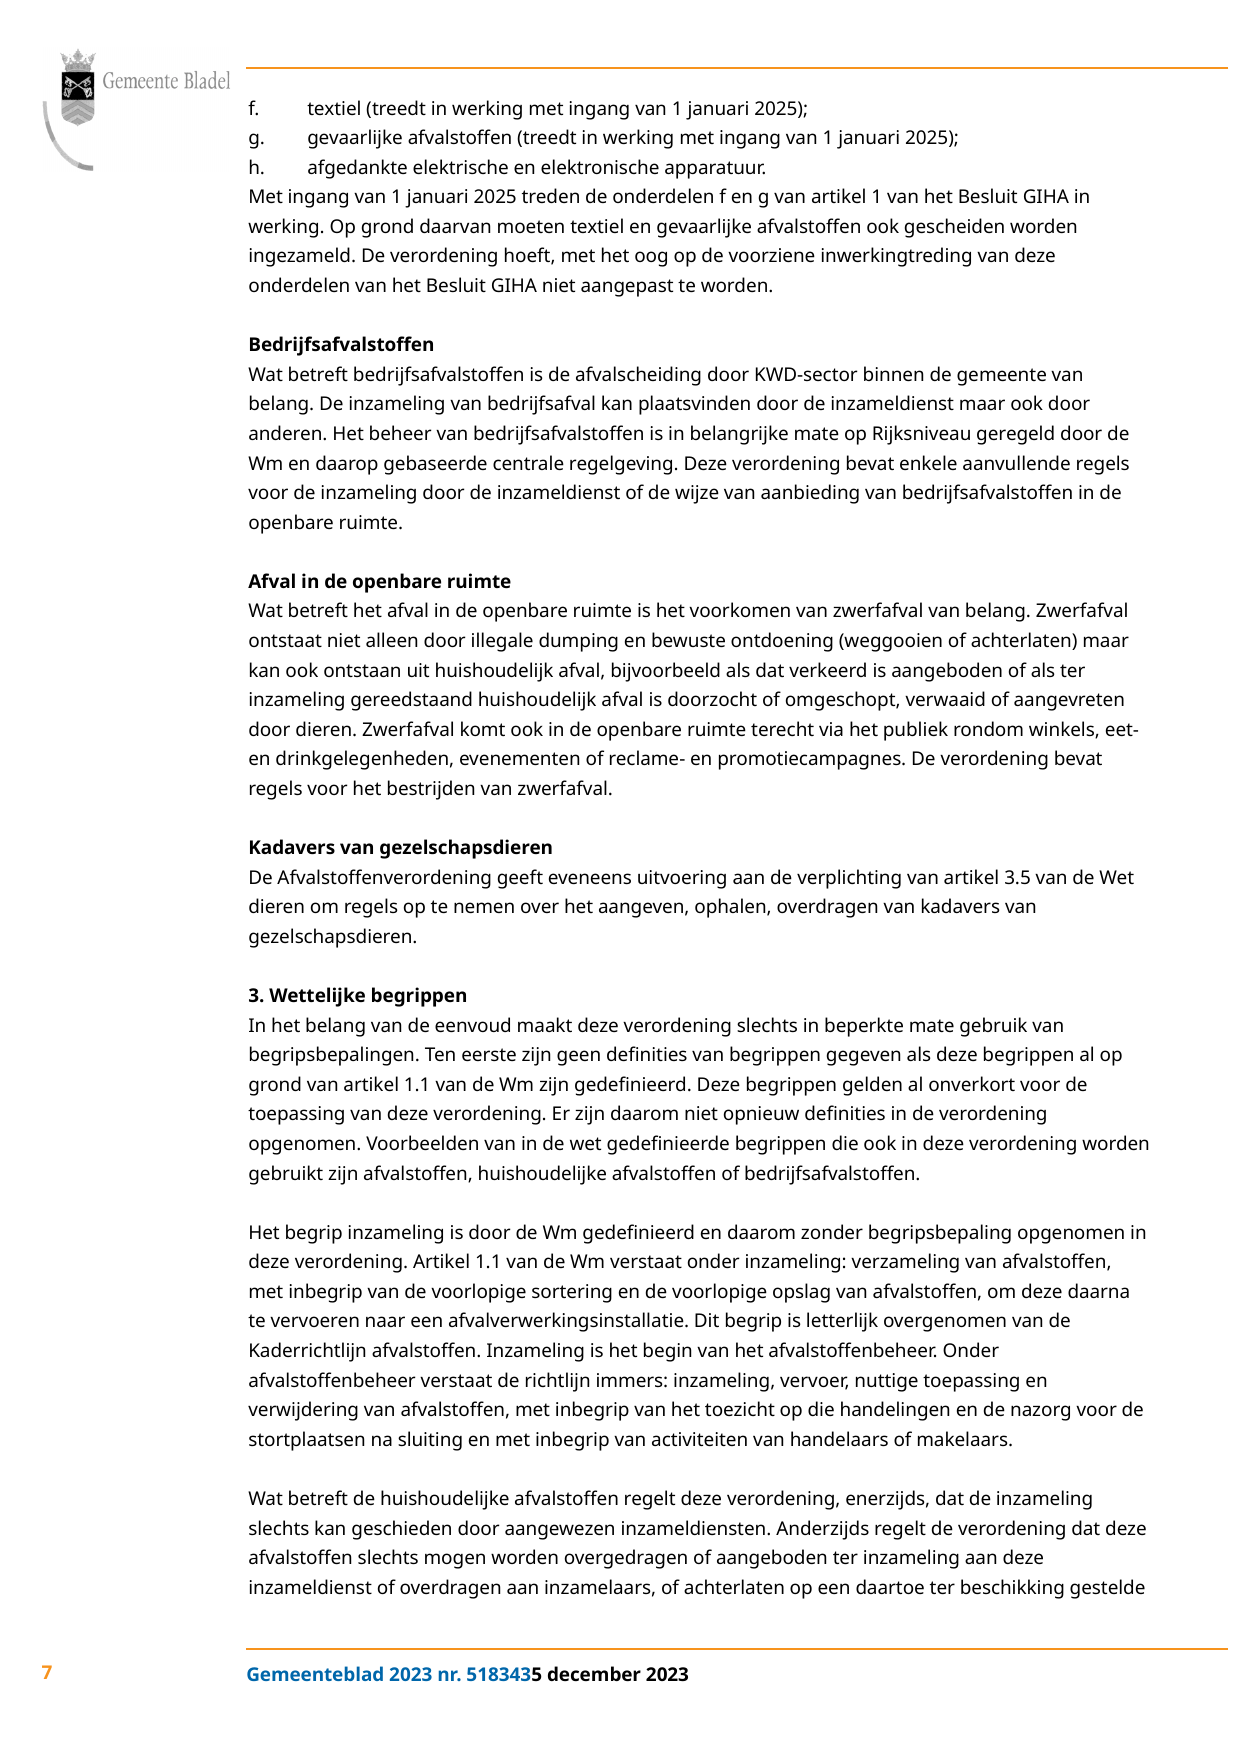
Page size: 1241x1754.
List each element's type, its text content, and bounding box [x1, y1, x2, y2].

text Wat betreft de huishoudelijke afvalstoffen regelt deze verordening, enerzijds, dat de inzameling slechts kan geschieden door aangewezen inzameldiensten. Anderzijds regelt de verordening dat deze afvalstoffen slechts mogen worden overgedragen of aangeboden ter inzameling aan deze inzameldienst of overdragen aan inzamelaars, of achterlaten op een daartoe ter beschikking gestelde [248, 1485, 1152, 1600]
list textiel (treedt in werking met ingang van 1 januari 2025); [248, 95, 1152, 121]
text Het begrip inzameling is door de Wm gedefinieerd en daarom zonder begripsbepaling opgenomen in deze verordening. Artikel 1.1 van de Wm verstaat onder inzameling: verzameling van afvalstoffen, met inbegrip van de voorlopige sortering en de voorlopige opslag van afvalstoffen, om deze daarna te vervoeren naar een afvalverwerkingsinstallatie. Dit begrip is letterlijk overgenomen van de Kaderrichtlijn afvalstoffen. Inzameling is het begin van het afvalstoffenbeheer. Onder afvalstoffenbeheer verstaat de richtlijn immers: inzameling, vervoer, nuttige toepassing en verwijdering van afvalstoffen, met inbegrip van het toezicht op die handelingen en de nazorg voor de stortplaatsen na sluiting en met inbegrip van activiteiten van handelaars of makelaars. [248, 1219, 1152, 1452]
text Wat betreft het afval in de openbare ruimte is het voorkomen van zwerfafval van belang. Zwerfafval ontstaat niet alleen door illegale dumping en bewuste ontdoening (weggooien of achterlaten) maar kan ook ontstaan uit huishoudelijk afval, bijvoorbeeld als dat verkeerd is aangeboden of als ter inzameling gereedstaand huishoudelijk afval is doorzocht of omgeschopt, verwaaid of aangevreten door dieren. Zwerfafval komt ook in de openbare ruimte terecht via het publiek rondom winkels, eet- en drinkgelegenheden, evenementen of reclame- en promotiecampagnes. De verordening bevat regels voor het bestrijden van zwerfafval. [248, 598, 1152, 801]
text Kadavers van gezelschapsdieren [248, 834, 1152, 860]
text Afval in de openbare ruimte [248, 568, 1152, 594]
list afgedankte elektrische en elektronische apparatuur. [248, 154, 1152, 180]
text Met ingang van 1 januari 2025 treden de onderdelen f en g van artikel 1 van het Besluit GIHA in werking. Op grond daarvan moeten textiel en gevaarlijke afvalstoffen ook gescheiden worden ingezameld. De verordening hoeft, met het oog op de voorziene inwerkingtreding van deze onderdelen van het Besluit GIHA niet aangepast te worden. [248, 183, 1152, 298]
text Wat betreft bedrijfsafvalstoffen is de afvalscheiding door KWD-sector binnen de gemeente van belang. De inzameling van bedrijfsafval kan plaatsvinden door de inzameldienst maar ook door anderen. Het beheer van bedrijfsafvalstoffen is in belangrijke mate op Rijksniveau geregeld door de Wm en daarop gebaseerde centrale regelgeving. Deze verordening bevat enkele aanvullende regels voor de inzameling door de inzameldienst of de wijze van aanbieding van bedrijfsafvalstoffen in de openbare ruimte. [248, 361, 1152, 535]
text De Afvalstoffenverordening geeft eveneens uitvoering aan de verplichting van artikel 3.5 van de Wet dieren om regels op te nemen over het aangeven, ophalen, overdragen van kadavers van gezelschapsdieren. [248, 864, 1152, 949]
list gevaarlijke afvalstoffen (treedt in werking met ingang van 1 januari 2025); [248, 124, 1152, 150]
text Bedrijfsafvalstoffen [248, 331, 1152, 357]
text 3. Wettelijke begrippen [248, 982, 1152, 1008]
text In het belang van de eenvoud maakt deze verordening slechts in beperkte mate gebruik van begripsbepalingen. Ten eerste zijn geen definities van begrippen gegeven als deze begrippen al op grond van artikel 1.1 van de Wm zijn gedefinieerd. Deze begrippen gelden al onverkort voor de toepassing van deze verordening. Er zijn daarom niet opnieuw definities in de verordening opgenomen. Voorbeelden van in de wet gedefinieerde begrippen die ook in deze verordening worden gebruikt zijn afvalstoffen, huishoudelijke afvalstoffen of bedrijfsafvalstoffen. [248, 1012, 1152, 1186]
picture [41, 47, 231, 172]
